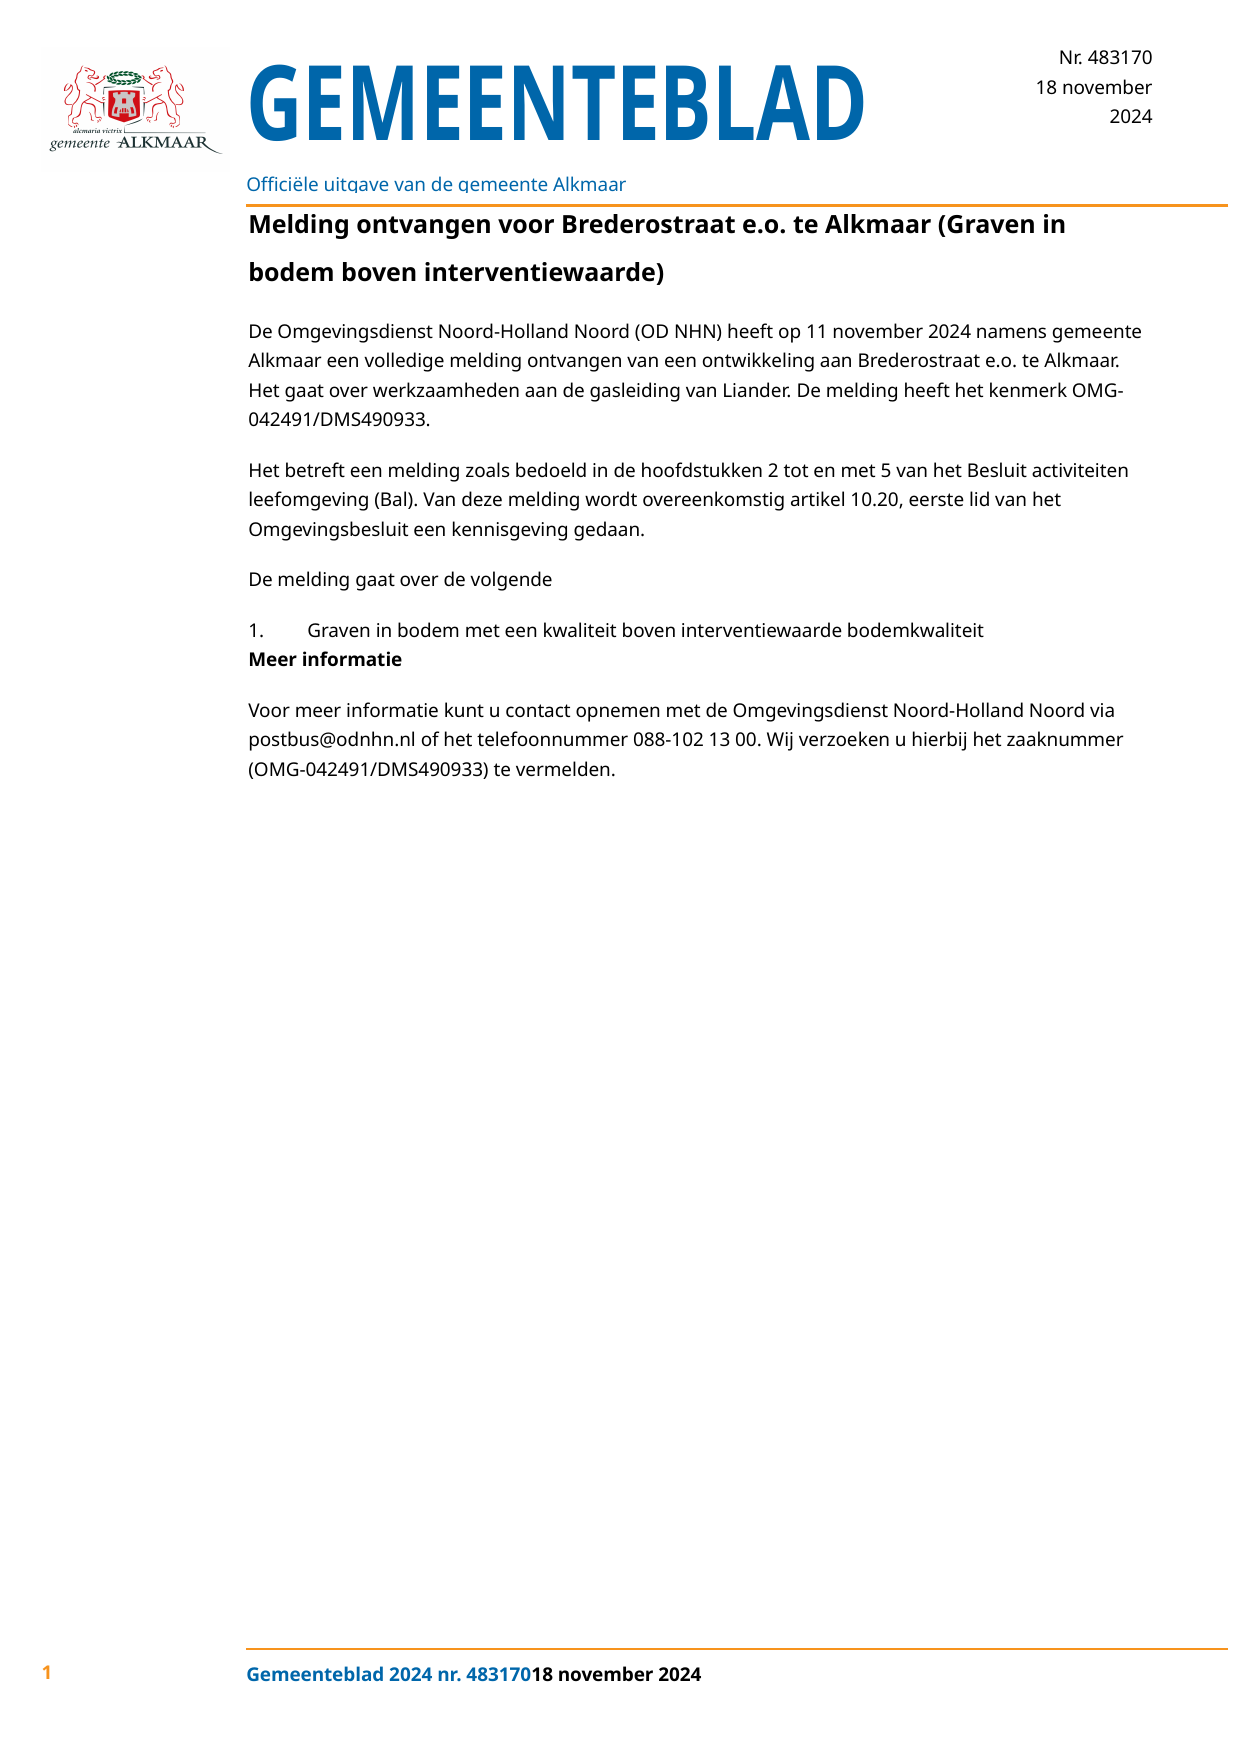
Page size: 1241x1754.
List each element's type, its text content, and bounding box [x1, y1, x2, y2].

text De Omgevingsdienst Noord-Holland Noord (OD NHN) heeft op 11 november 2024 namens gemeente Alkmaar een volledige melding ontvangen van een ontwikkeling aan Brederostraat e.o. te Alkmaar. Het gaat over werkzaamheden aan de gasleiding van Liander. De melding heeft het kenmerk OMG-042491/DMS490933. [248, 318, 1152, 432]
picture [41, 47, 231, 172]
text Meer informatie [248, 647, 1152, 672]
text Voor meer informatie kunt u contact opnemen met de Omgevingsdienst Noord-Holland Noord via postbus@odnhn.nl of het telefoonnummer 088-102 13 00. Wij verzoeken u hierbij het zaaknummer (OMG-042491/DMS490933) te vermelden. [248, 697, 1152, 782]
text De melding gaat over de volgende [248, 567, 1152, 592]
list Graven in bodem met een kwaliteit boven interventiewaarde bodemkwaliteit [248, 617, 1152, 643]
text Het betreft een melding zoals bedoeld in de hoofdstukken 2 tot en met 5 van het Besluit activiteiten leefomgeving (Bal). Van deze melding wordt overeenkomstig artikel 10.20, eerste lid van het Omgevingsbesluit een kennisgeving gedaan. [248, 457, 1152, 542]
text Melding ontvangen voor Brederostraat e.o. te Alkmaar (Graven in bodem boven interventiewaarde) [248, 207, 1152, 288]
